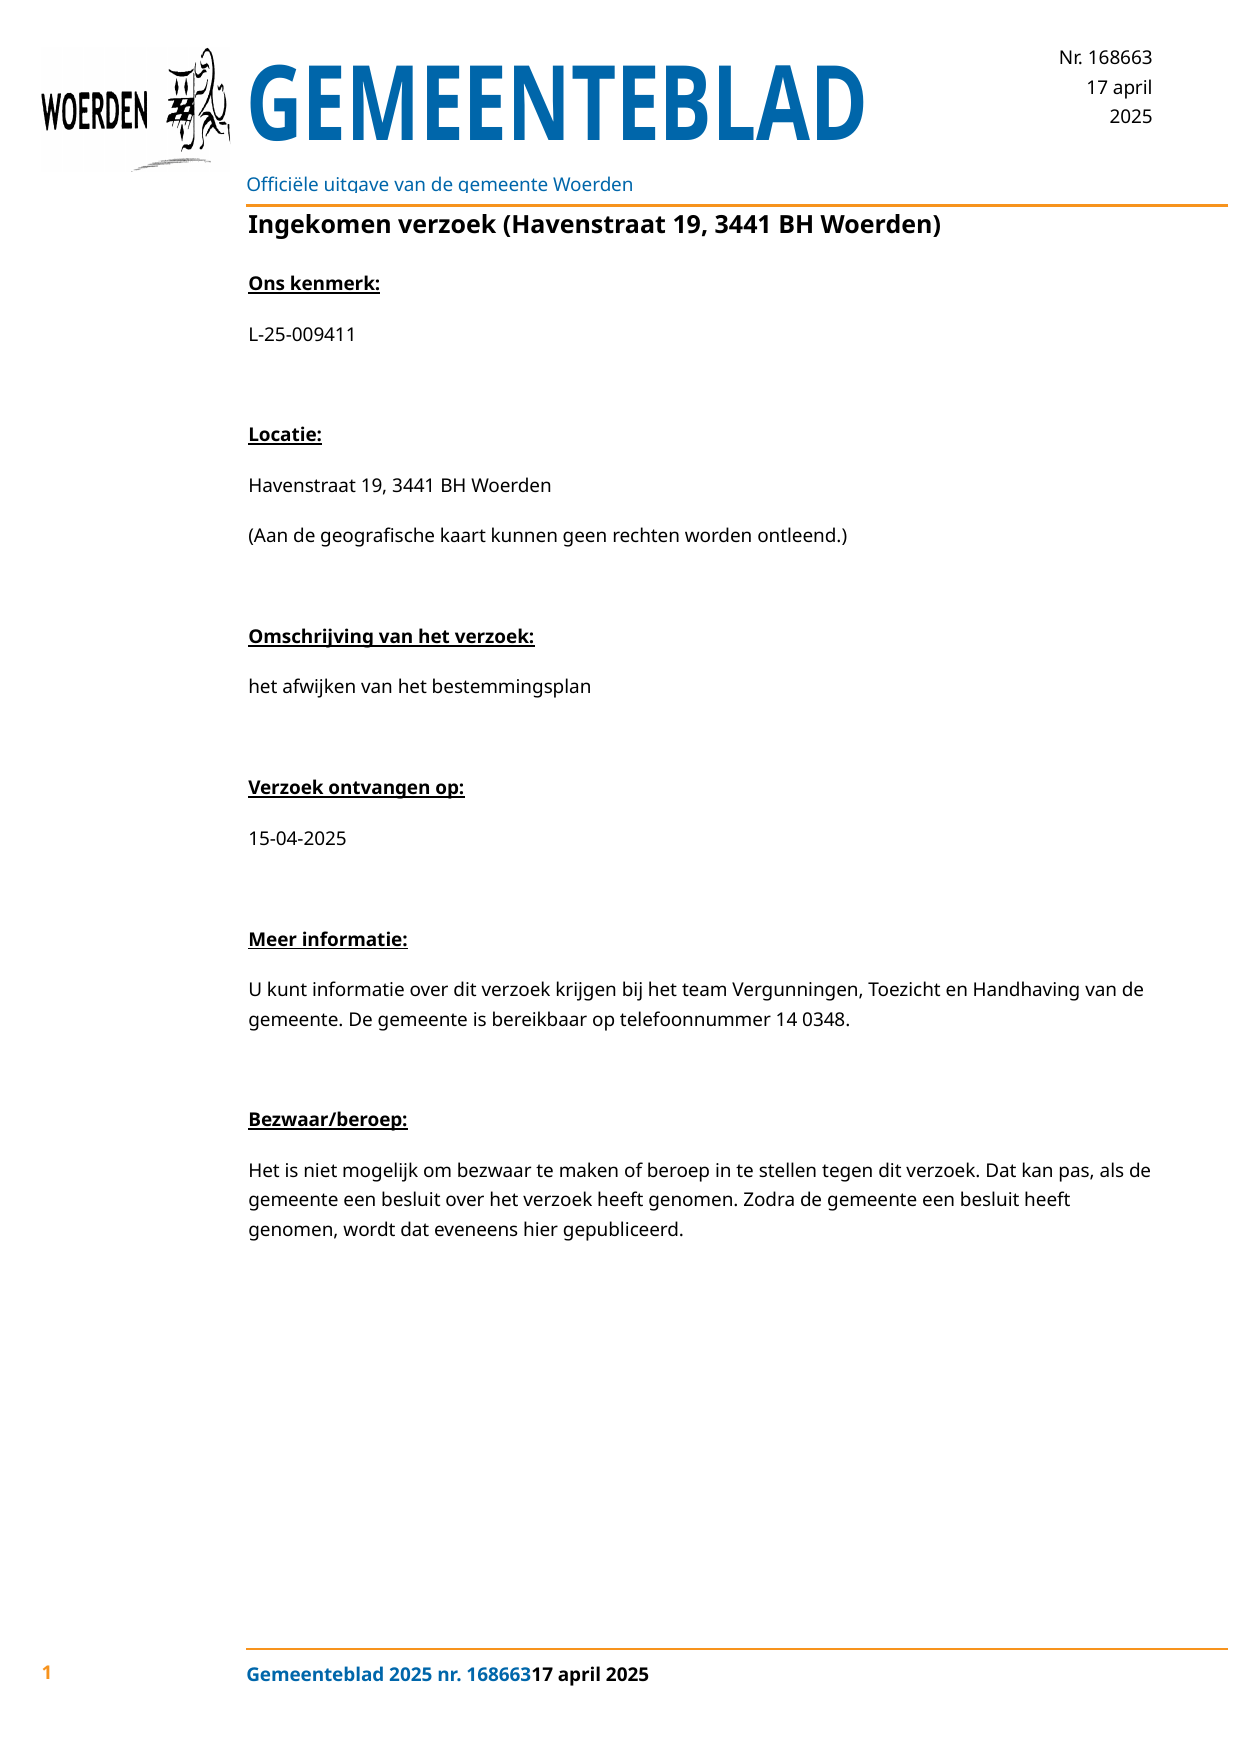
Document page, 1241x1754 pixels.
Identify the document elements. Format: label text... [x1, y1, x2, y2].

text Bezwaar/beroep: [248, 1107, 1152, 1132]
text Ons kenmerk: [248, 270, 1152, 296]
text Omschrijving van het verzoek: [248, 623, 1152, 649]
text het afwijken van het bestemmingsplan [248, 674, 1152, 699]
text (Aan de geografische kaart kunnen geen rechten worden ontleend.) [248, 522, 1152, 548]
text Meer informatie: [248, 926, 1152, 951]
picture [41, 47, 231, 172]
text L-25-009411 [248, 321, 1152, 346]
text Ingekomen verzoek (Havenstraat 19, 3441 BH Woerden) [248, 207, 1152, 241]
text Verzoek ontvangen op: [248, 774, 1152, 800]
text 15-04-2025 [248, 825, 1152, 851]
text U kunt informatie over dit verzoek krijgen bij het team Vergunningen, Toezicht en Handhaving van de gemeente. De gemeente is bereikbaar op telefoonnummer 14 0348. [248, 976, 1152, 1031]
text Locatie: [248, 422, 1152, 447]
text Havenstraat 19, 3441 BH Woerden [248, 472, 1152, 498]
text Het is niet mogelijk om bezwaar te maken of beroep in te stellen tegen dit verzoek. Dat kan pas, als de gemeente een besluit over het verzoek heeft genomen. Zodra de gemeente een besluit heeft genomen, wordt dat eveneens hier gepubliceerd. [248, 1157, 1152, 1242]
